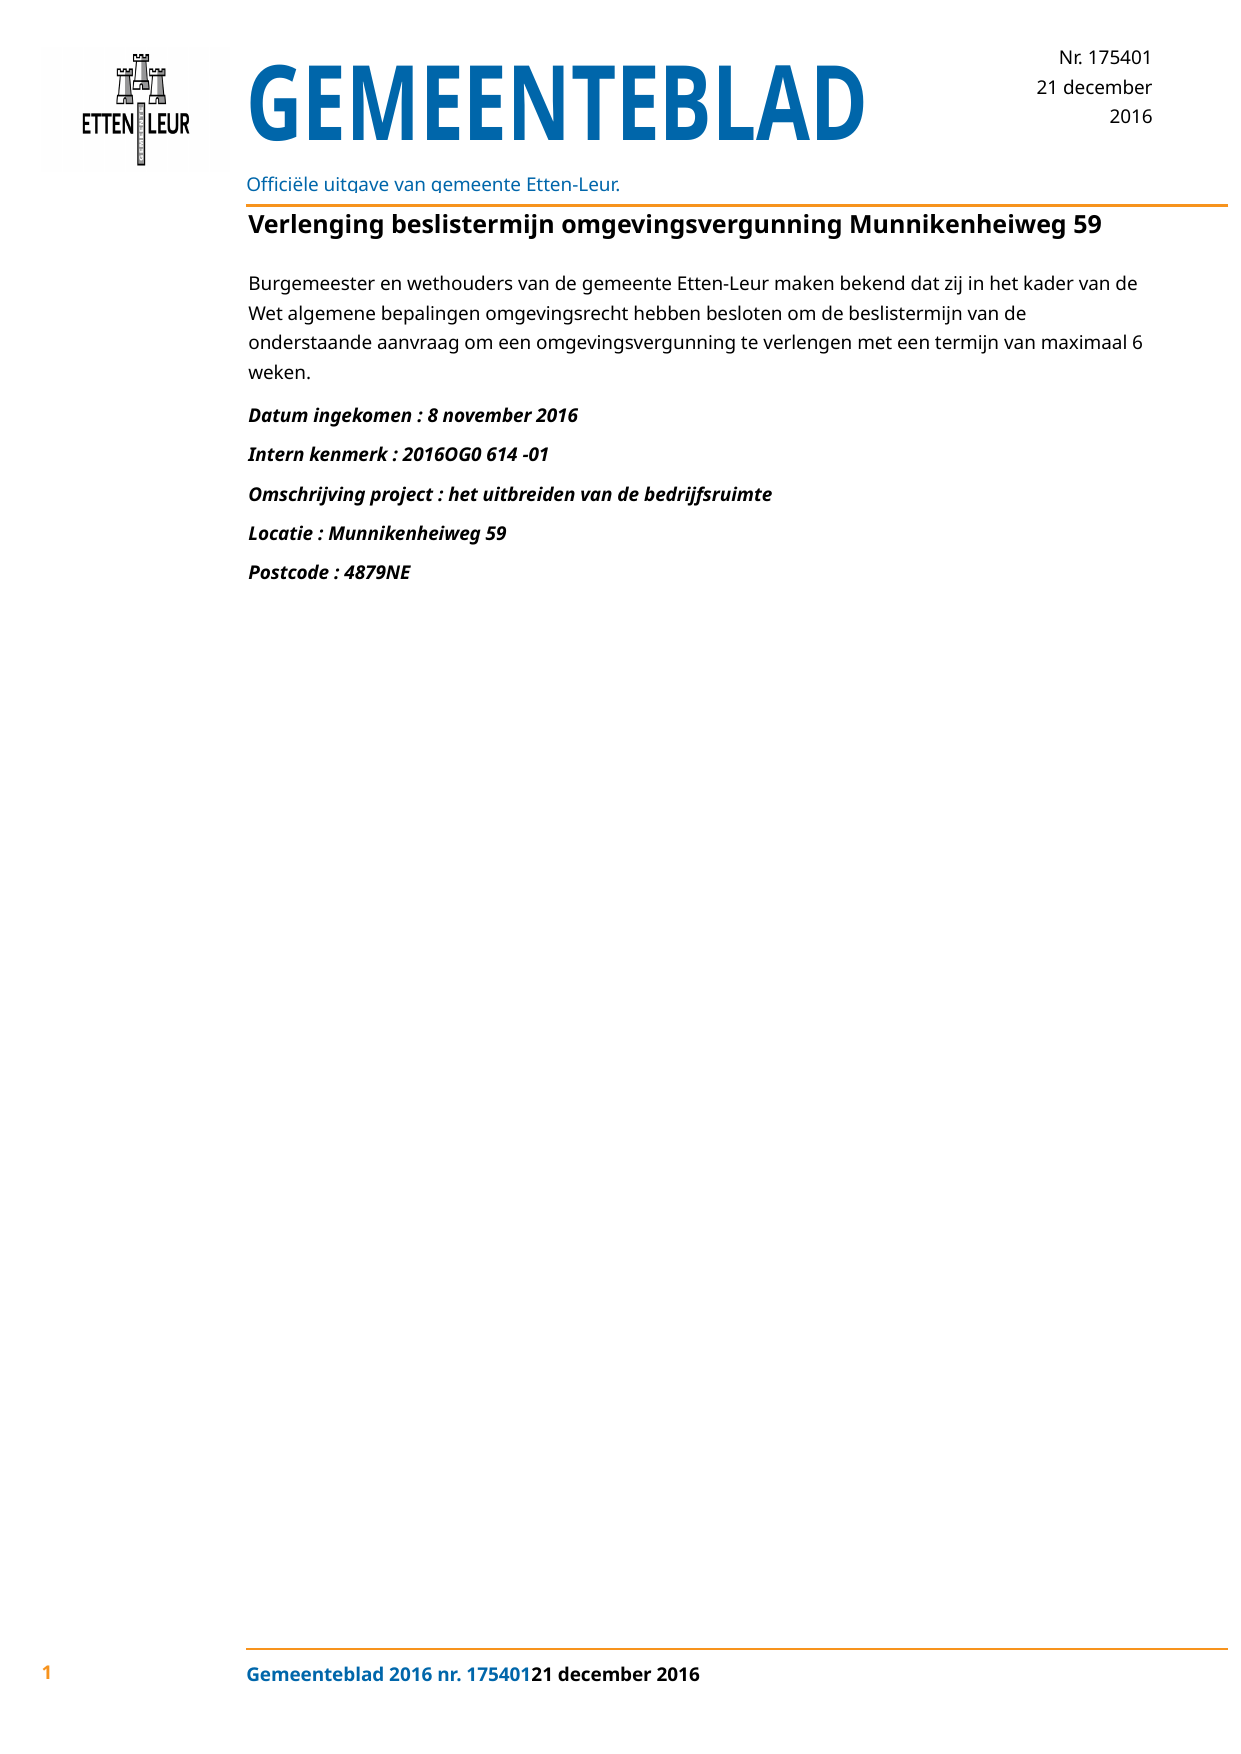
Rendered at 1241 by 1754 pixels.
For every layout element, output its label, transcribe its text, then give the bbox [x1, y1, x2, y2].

text Verlenging beslistermijn omgevingsvergunning Munnikenheiweg 59 [248, 207, 1152, 241]
text Intern kenmerk : 2016OG0 614 -01 [248, 441, 1152, 467]
text Postcode : 4879NE [248, 559, 1152, 585]
text Burgemeester en wethouders van de gemeente Etten-Leur maken bekend dat zij in het kader van de Wet algemene bepalingen omgevingsrecht hebben besloten om de beslistermijn van de onderstaande aanvraag om een omgevingsvergunning te verlengen met een termijn van maximaal 6 weken. [248, 270, 1152, 385]
text Locatie : Munnikenheiweg 59 [248, 520, 1152, 546]
text Datum ingekomen : 8 november 2016 [248, 402, 1152, 428]
text Omschrijving project : het uitbreiden van de bedrijfsruimte [248, 481, 1152, 506]
picture [41, 47, 231, 172]
